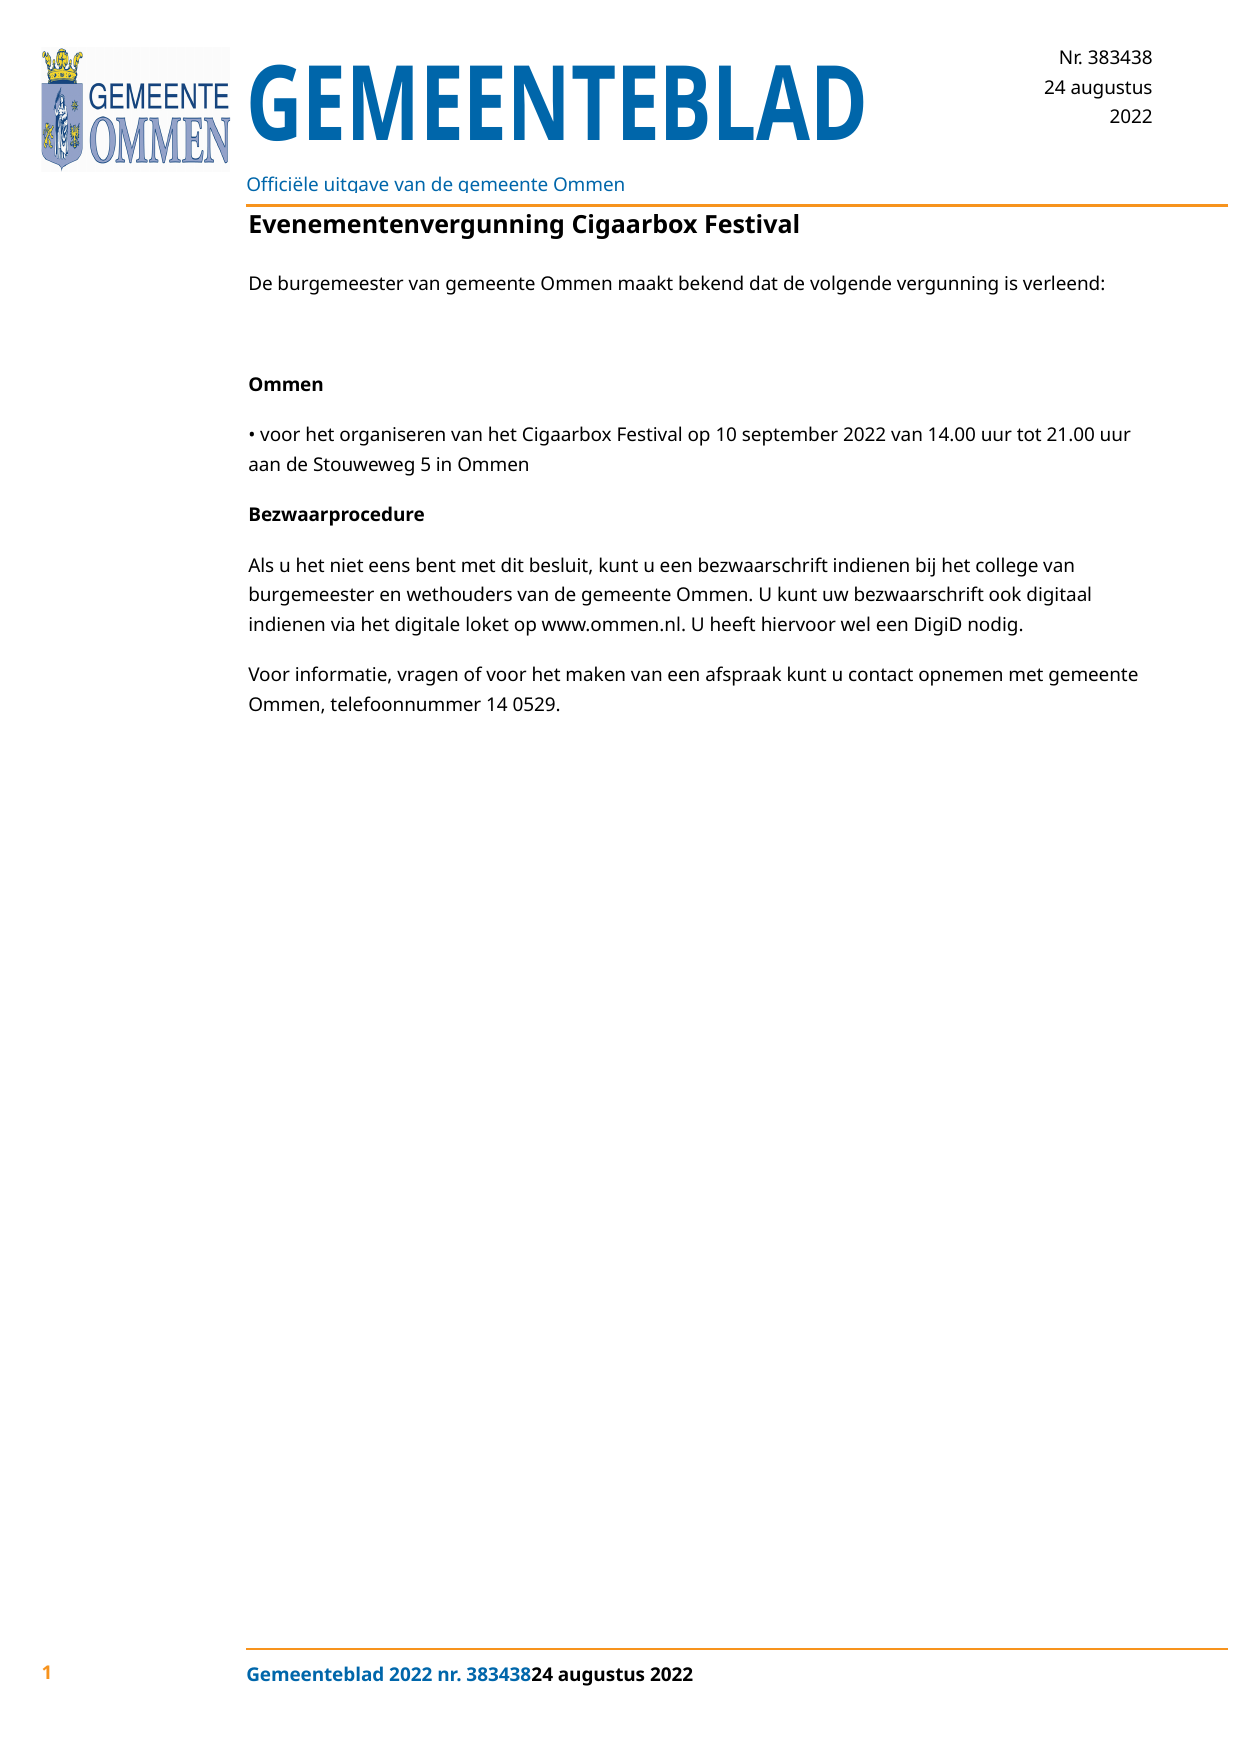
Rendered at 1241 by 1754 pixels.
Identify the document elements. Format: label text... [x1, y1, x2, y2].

text Evenementenvergunning Cigaarbox Festival [248, 207, 1152, 241]
text Als u het niet eens bent met dit besluit, kunt u een bezwaarschrift indienen bij het college van burgemeester en wethouders van de gemeente Ommen. U kunt uw bezwaarschrift ook digitaal indienen via het digitale loket op www.ommen.nl. U heeft hiervoor wel een DigiD nodig. [248, 552, 1152, 637]
text Bezwaarprocedure [248, 502, 1152, 527]
text Ommen [248, 371, 1152, 397]
text Voor informatie, vragen of voor het maken van een afspraak kunt u contact opnemen met gemeente Ommen, telefoonnummer 14 0529. [248, 662, 1152, 717]
text • voor het organiseren van het Cigaarbox Festival op 10 september 2022 van 14.00 uur tot 21.00 uur aan de Stouweweg 5 in Ommen [248, 422, 1152, 477]
picture [41, 47, 231, 172]
text De burgemeester van gemeente Ommen maakt bekend dat de volgende vergunning is verleend: [248, 270, 1152, 296]
